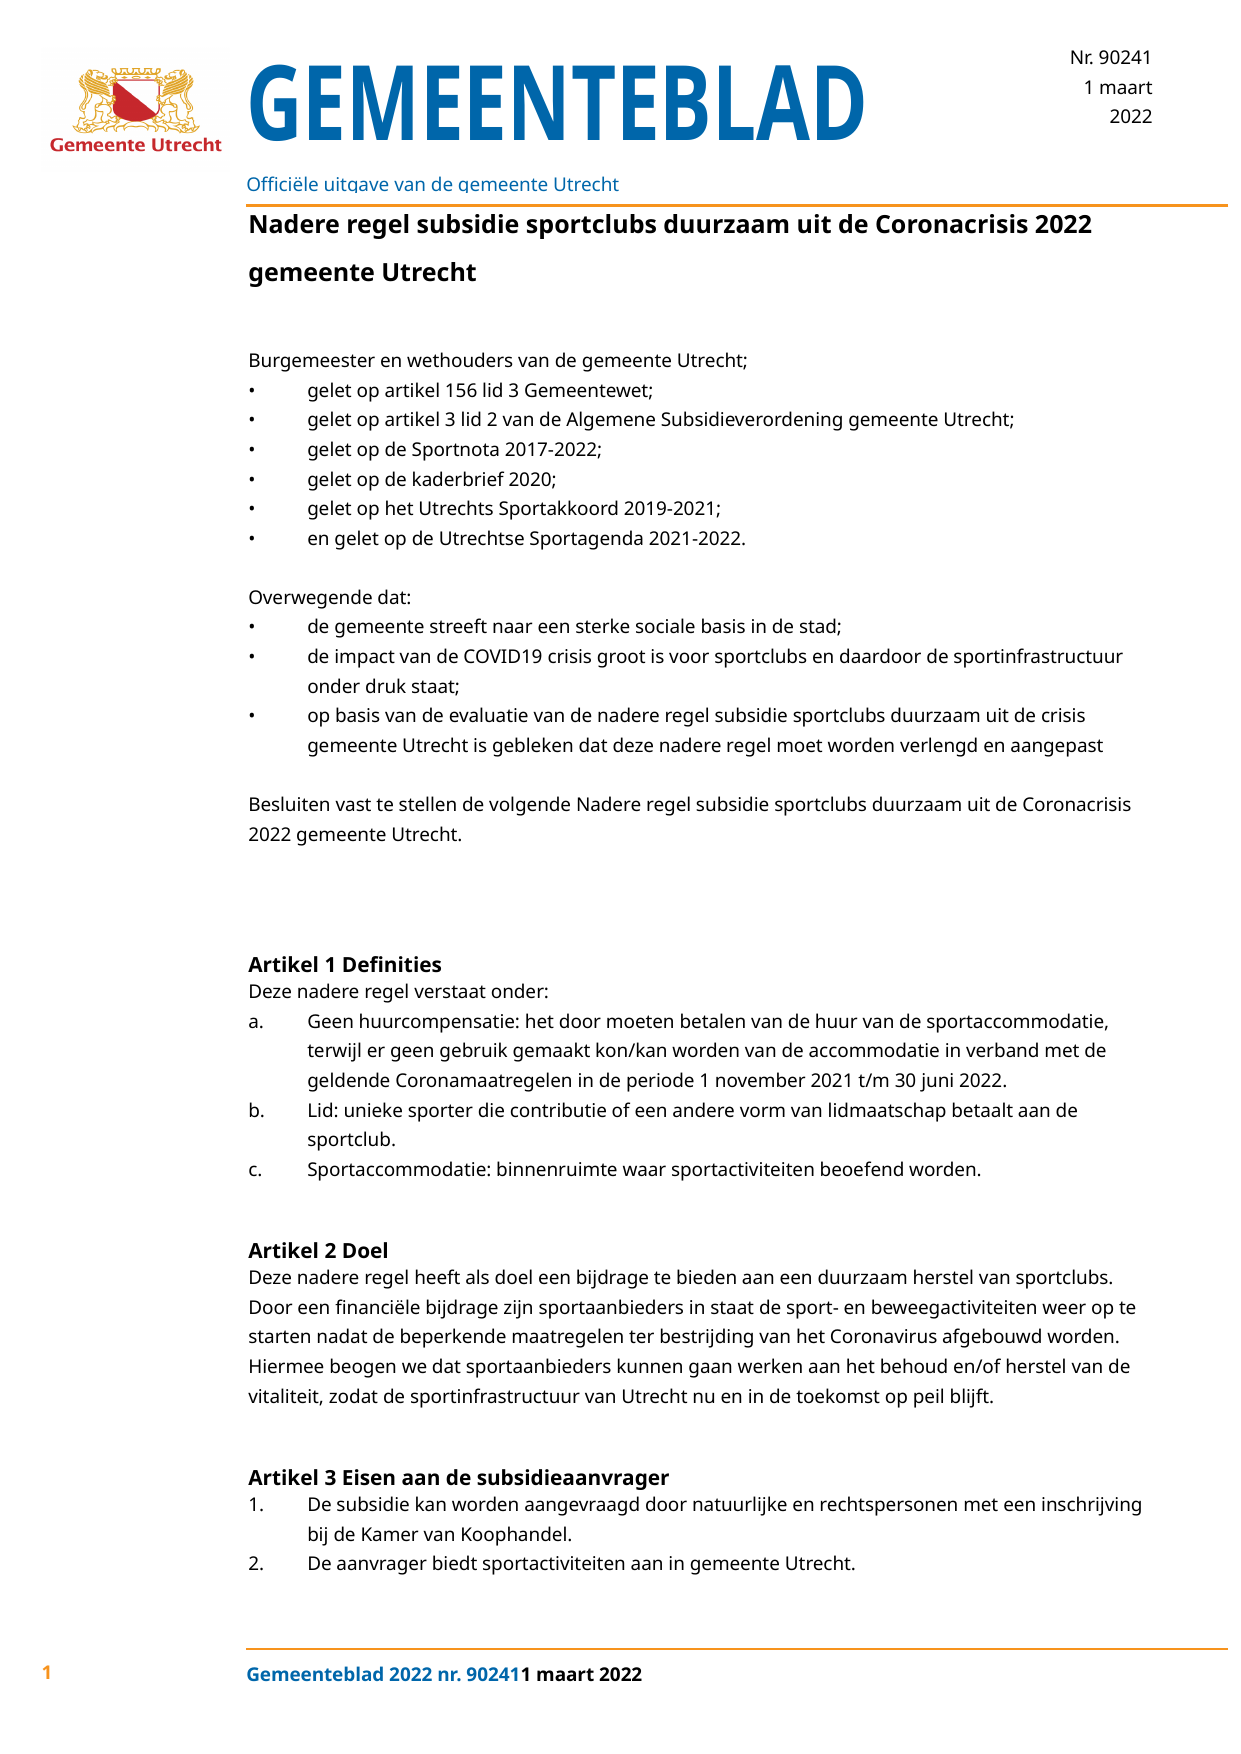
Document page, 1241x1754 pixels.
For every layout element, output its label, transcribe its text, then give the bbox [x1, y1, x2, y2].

list en gelet op de Utrechtse Sportagenda 2021-2022. [248, 525, 1152, 551]
text Artikel 2 Doel [248, 1236, 1152, 1264]
text Nadere regel subsidie sportclubs duurzaam uit de Coronacrisis 2022 gemeente Utrecht [248, 207, 1152, 288]
text Deze nadere regel verstaat onder: [248, 978, 1152, 1004]
list op basis van de evaluatie van de nadere regel subsidie sportclubs duurzaam uit de crisis gemeente Utrecht is gebleken dat deze nadere regel moet worden verlengd en aangepast [248, 702, 1152, 758]
list de impact van de COVID19 crisis groot is voor sportclubs en daardoor de sportinfrastructuur onder druk staat; [248, 643, 1152, 699]
text Burgemeester en wethouders van de gemeente Utrecht; [248, 347, 1152, 373]
text Deze nadere regel heeft als doel een bijdrage te bieden aan een duurzaam herstel van sportclubs. Door een financiële bijdrage zijn sportaanbieders in staat de sport- en beweegactiviteiten weer op te starten nadat de beperkende maatregelen ter bestrijding van het Coronavirus afgebouwd worden. Hiermee beogen we dat sportaanbieders kunnen gaan werken aan het behoud en/of herstel van de vitaliteit, zodat de sportinfrastructuur van Utrecht nu en in de toekomst op peil blijft. [248, 1264, 1152, 1408]
list gelet op de kaderbrief 2020; [248, 466, 1152, 492]
text Artikel 3 Eisen aan de subsidieaanvrager [248, 1463, 1152, 1491]
list Lid: unieke sporter die contributie of een andere vorm van lidmaatschap betaalt aan de sportclub. [248, 1097, 1152, 1152]
list De aanvrager biedt sportactiviteiten aan in gemeente Utrecht. [248, 1550, 1152, 1576]
list gelet op de Sportnota 2017-2022; [248, 436, 1152, 462]
list Sportaccommodatie: binnenruimte waar sportactiviteiten beoefend worden. [248, 1156, 1152, 1182]
list gelet op artikel 3 lid 2 van de Algemene Subsidieverordening gemeente Utrecht; [248, 407, 1152, 432]
list De subsidie kan worden aangevraagd door natuurlijke en rechtspersonen met een inschrijving bij de Kamer van Koophandel. [248, 1491, 1152, 1547]
text Overwegende dat: [248, 584, 1152, 610]
list gelet op het Utrechts Sportakkoord 2019-2021; [248, 495, 1152, 521]
list de gemeente streeft naar een sterke sociale basis in de stad; [248, 614, 1152, 639]
text Artikel 1 Definities [248, 950, 1152, 978]
picture [41, 47, 231, 172]
list gelet op artikel 156 lid 3 Gemeentewet; [248, 377, 1152, 403]
list Geen huurcompensatie: het door moeten betalen van de huur van de sportaccommodatie, terwijl er geen gebruik gemaakt kon/kan worden van de accommodatie in verband met de geldende Coronamaatregelen in de periode 1 november 2021 t/m 30 juni 2022. [248, 1008, 1152, 1093]
text Besluiten vast te stellen de volgende Nadere regel subsidie sportclubs duurzaam uit de Coronacrisis 2022 gemeente Utrecht. [248, 791, 1152, 847]
